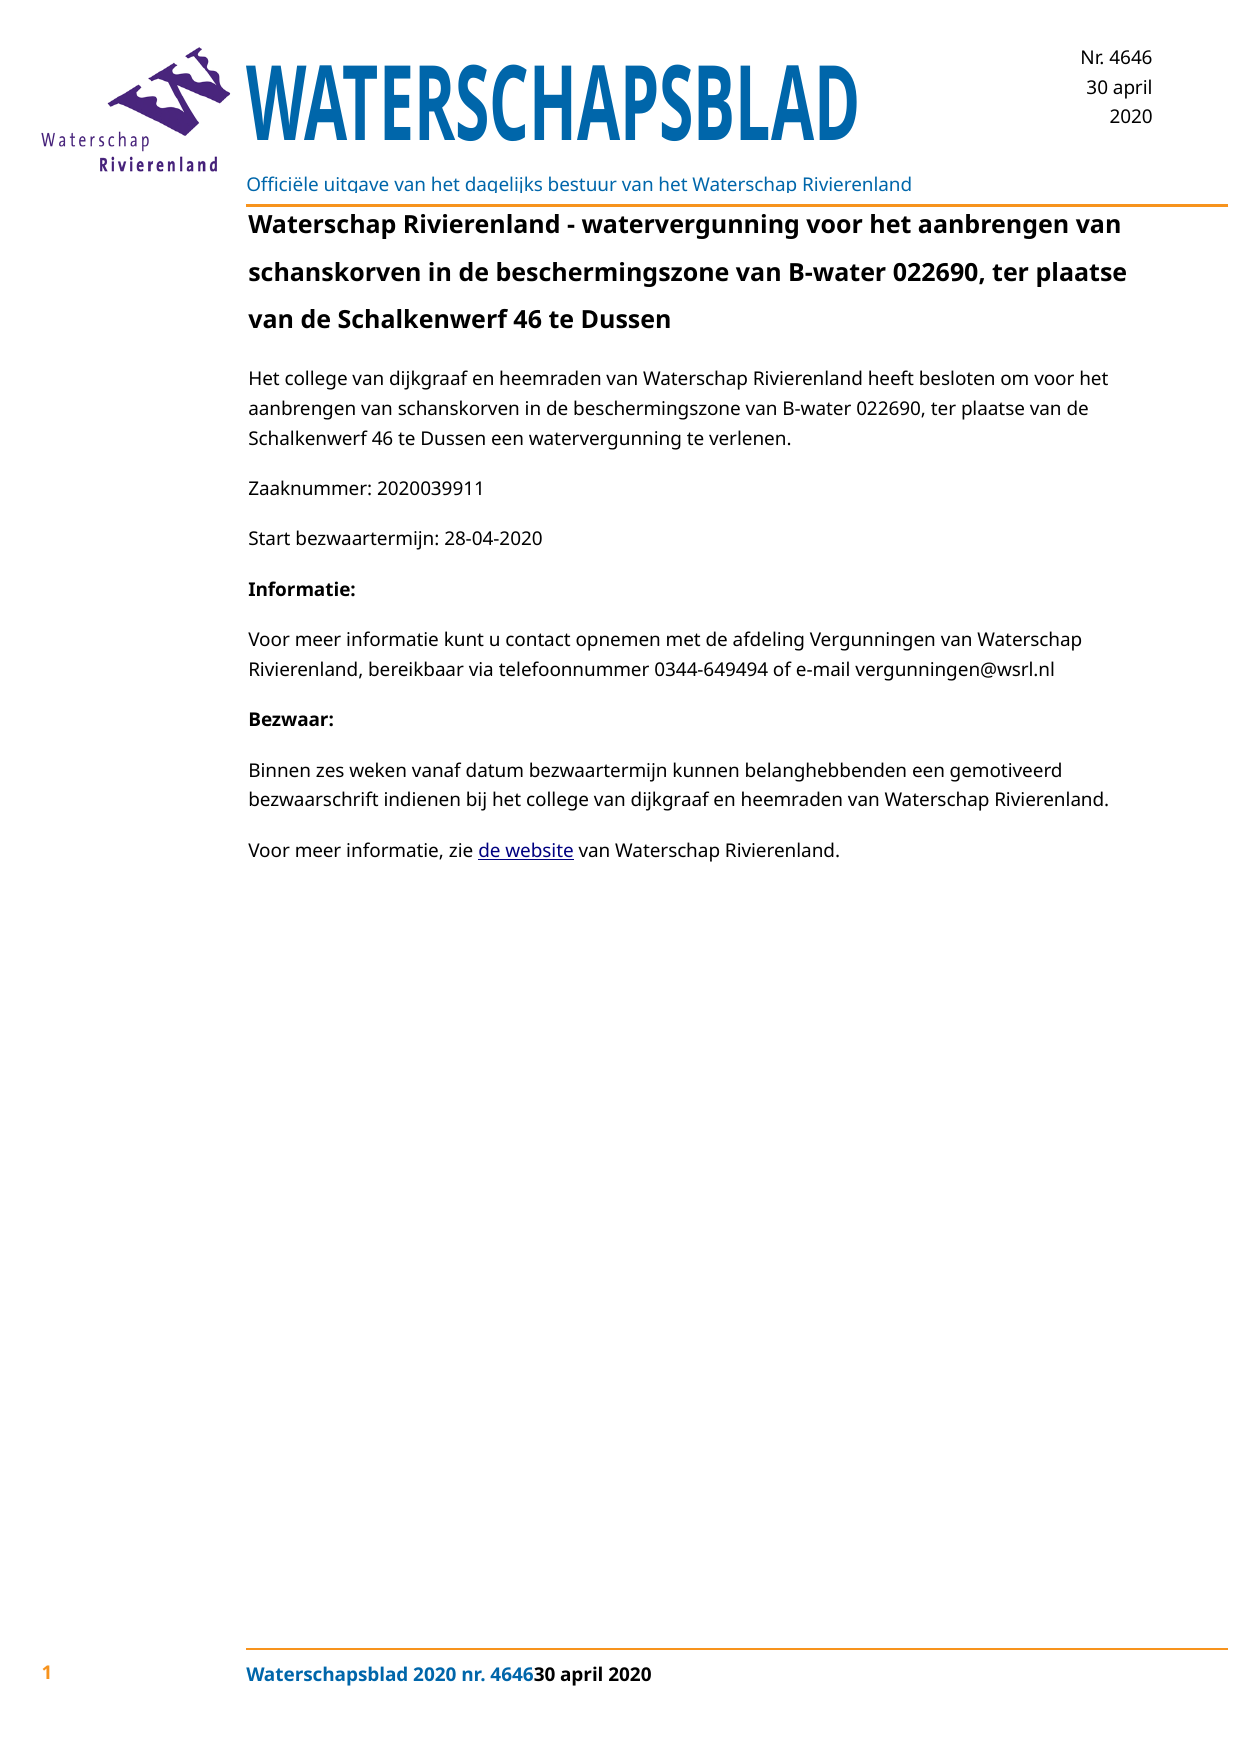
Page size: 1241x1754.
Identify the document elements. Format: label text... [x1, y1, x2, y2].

text Voor meer informatie, zie de website van Waterschap Rivierenland. [248, 837, 1152, 862]
picture [41, 47, 231, 172]
text Voor meer informatie kunt u contact opnemen met de afdeling Vergunningen van Waterschap Rivierenland, bereikbaar via telefoonnummer 0344-649494 of e-mail vergunningen@wsrl.nl [248, 626, 1152, 682]
text Het college van dijkgraaf en heemraden van Waterschap Rivierenland heeft besloten om voor het aanbrengen van schanskorven in de beschermingszone van B-water 022690, ter plaatse van de Schalkenwerf 46 te Dussen een watervergunning te verlenen. [248, 366, 1152, 450]
text Bezwaar: [248, 706, 1152, 732]
text Binnen zes weken vanaf datum bezwaartermijn kunnen belanghebbenden een gemotiveerd bezwaarschrift indienen bij het college van dijkgraaf en heemraden van Waterschap Rivierenland. [248, 757, 1152, 812]
text Start bezwaartermijn: 28-04-2020 [248, 526, 1152, 551]
text Zaaknummer: 2020039911 [248, 475, 1152, 501]
text Informatie: [248, 576, 1152, 602]
text Waterschap Rivierenland - watervergunning voor het aanbrengen van schanskorven in de beschermingszone van B-water 022690, ter plaatse van de Schalkenwerf 46 te Dussen [248, 207, 1152, 336]
